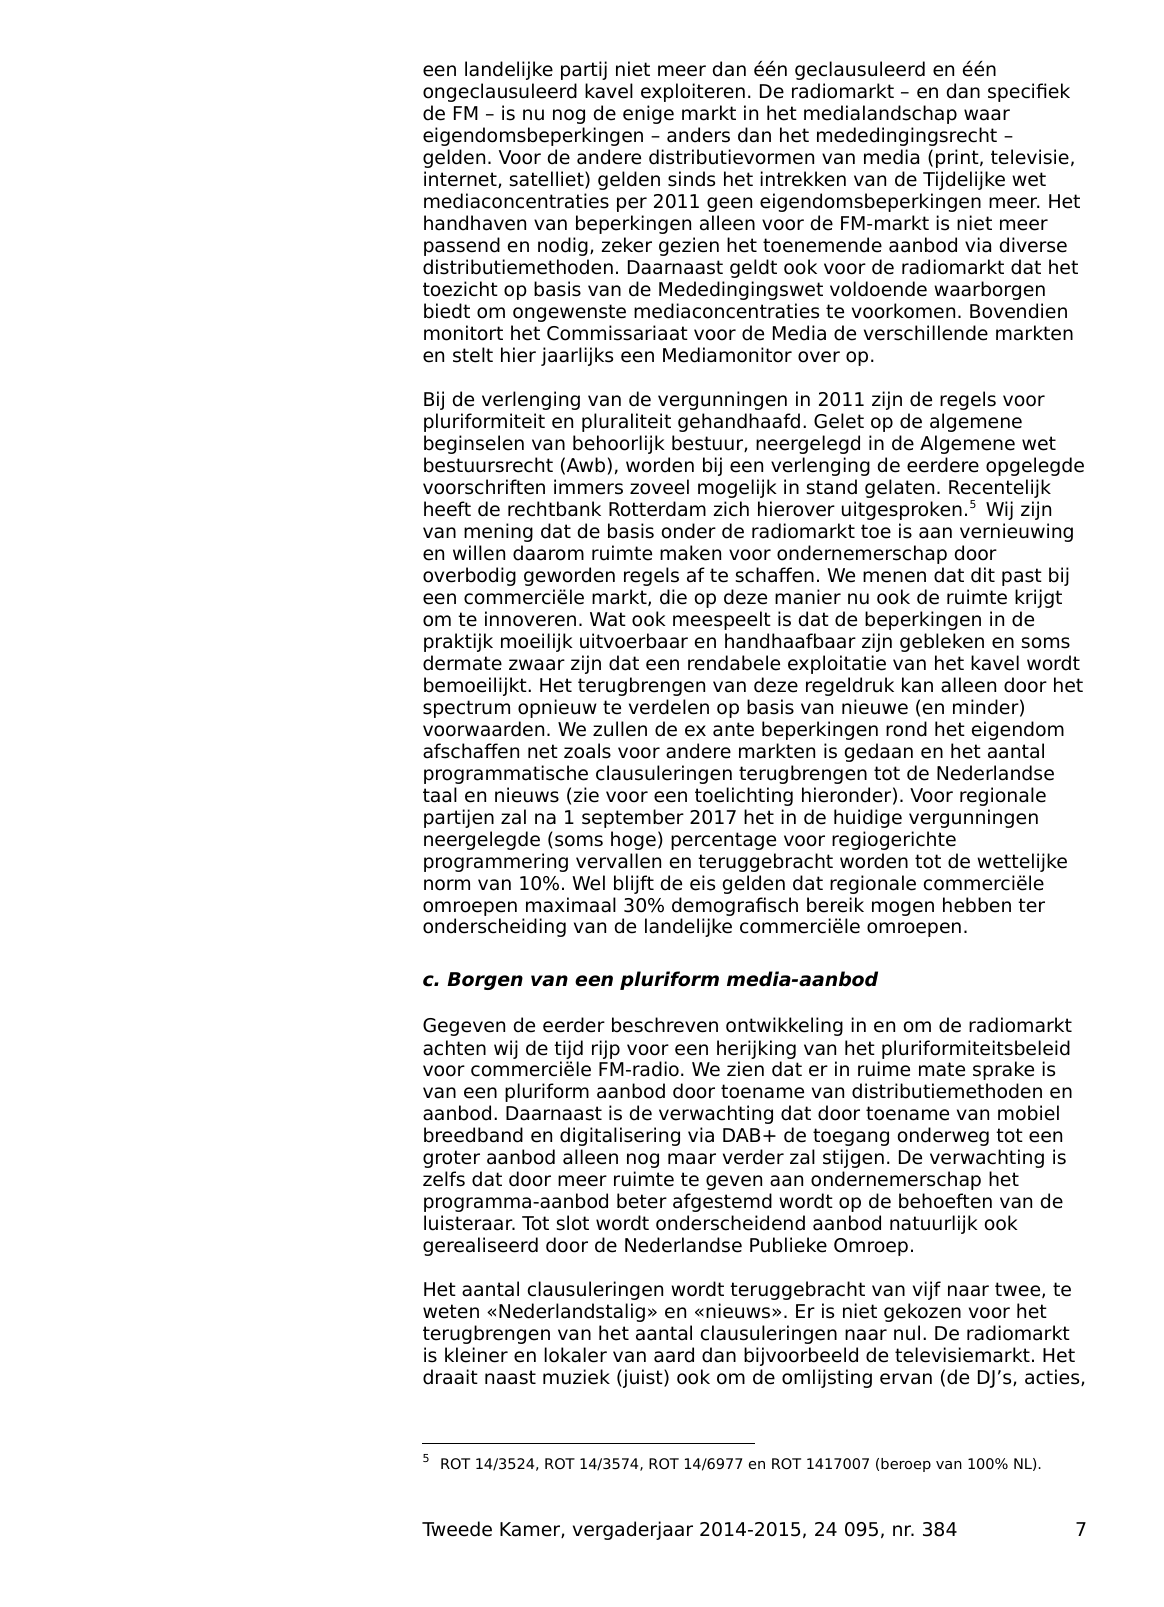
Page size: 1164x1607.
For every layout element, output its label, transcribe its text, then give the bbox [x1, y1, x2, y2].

text ROT 14/3524, ROT 14/3574, ROT 14/6977 en ROT 1417007 (beroep van 100% NL). [422, 1452, 1087, 1474]
subtitle c. Borgen van een pluriform media-aanbod [422, 968, 1087, 990]
text Het aantal clausuleringen wordt teruggebracht van vijf naar twee, te weten «Nederlandstalig» en «nieuws». Er is niet gekozen voor het terugbrengen van het aantal clausuleringen naar nul. De radiomarkt is kleiner en lokaler van aard dan bijvoorbeeld de televisiemarkt. Het draait naast muziek (juist) ook om de omlijsting ervan (de DJ’s, acties, [422, 1279, 1087, 1389]
text een landelijke partij niet meer dan één geclausuleerd en één ongeclausuleerd kavel exploiteren. De radiomarkt – en dan specifiek de FM – is nu nog de enige markt in het medialandschap waar eigendomsbeperkingen – anders dan het mededingingsrecht – gelden. Voor de andere distributievormen van media (print, televisie, internet, satelliet) gelden sinds het intrekken van de Tijdelijke wet mediaconcentraties per 2011 geen eigendomsbeperkingen meer. Het handhaven van beperkingen alleen voor de FM-markt is niet meer passend en nodig, zeker gezien het toenemende aanbod via diverse distributiemethoden. Daarnaast geldt ook voor de radiomarkt dat het toezicht op basis van de Mededingingswet voldoende waarborgen biedt om ongewenste mediaconcentraties te voorkomen. Bovendien monitort het Commissariaat voor de Media de verschillende markten en stelt hier jaarlijks een Mediamonitor over op. [422, 59, 1087, 367]
text Bij de verlenging van de vergunningen in 2011 zijn de regels voor pluriformiteit en pluraliteit gehandhaafd. Gelet op de algemene beginselen van behoorlijk bestuur, neergelegd in de Algemene wet bestuursrecht (Awb), worden bij een verlenging de eerdere opgelegde voorschriften immers zoveel mogelijk in stand gelaten. Recentelijk heeft de rechtbank Rotterdam zich hierover uitgesproken. Wij zijn van mening dat de basis onder de radiomarkt toe is aan vernieuwing en willen daarom ruimte maken voor ondernemerschap door overbodig geworden regels af te schaffen. We menen dat dit past bij een commerciële markt, die op deze manier nu ook de ruimte krijgt om te innoveren. Wat ook meespeelt is dat de beperkingen in de praktijk moeilijk uitvoerbaar en handhaafbaar zijn gebleken en soms dermate zwaar zijn dat een rendabele exploitatie van het kavel wordt bemoeilijkt. Het terugbrengen van deze regeldruk kan alleen door het spectrum opnieuw te verdelen op basis van nieuwe (en minder) voorwaarden. We zullen de ex ante beperkingen rond het eigendom afschaffen net zoals voor andere markten is gedaan en het aantal programmatische clausuleringen terugbrengen tot de Nederlandse taal en nieuws (zie voor een toelichting hieronder). Voor regionale partijen zal na 1 september 2017 het in de huidige vergunningen neergelegde (soms hoge) percentage voor regiogerichte programmering vervallen en teruggebracht worden tot de wettelijke norm van 10%. Wel blijft de eis gelden dat regionale commerciële omroepen maximaal 30% demografisch bereik mogen hebben ter onderscheiding van de landelijke commerciële omroepen. [422, 389, 1087, 938]
text Gegeven de eerder beschreven ontwikkeling in en om de radiomarkt achten wij de tijd rijp voor een herijking van het pluriformiteitsbeleid voor commerciële FM-radio. We zien dat er in ruime mate sprake is van een pluriform aanbod door toename van distributiemethoden en aanbod. Daarnaast is de verwachting dat door toename van mobiel breedband en digitalisering via DAB+ de toegang onderweg tot een groter aanbod alleen nog maar verder zal stijgen. De verwachting is zelfs dat door meer ruimte te geven aan ondernemerschap het programma-aanbod beter afgestemd wordt op de behoeften van de luisteraar. Tot slot wordt onderscheidend aanbod natuurlijk ook gerealiseerd door de Nederlandse Publieke Omroep. [422, 1015, 1087, 1257]
